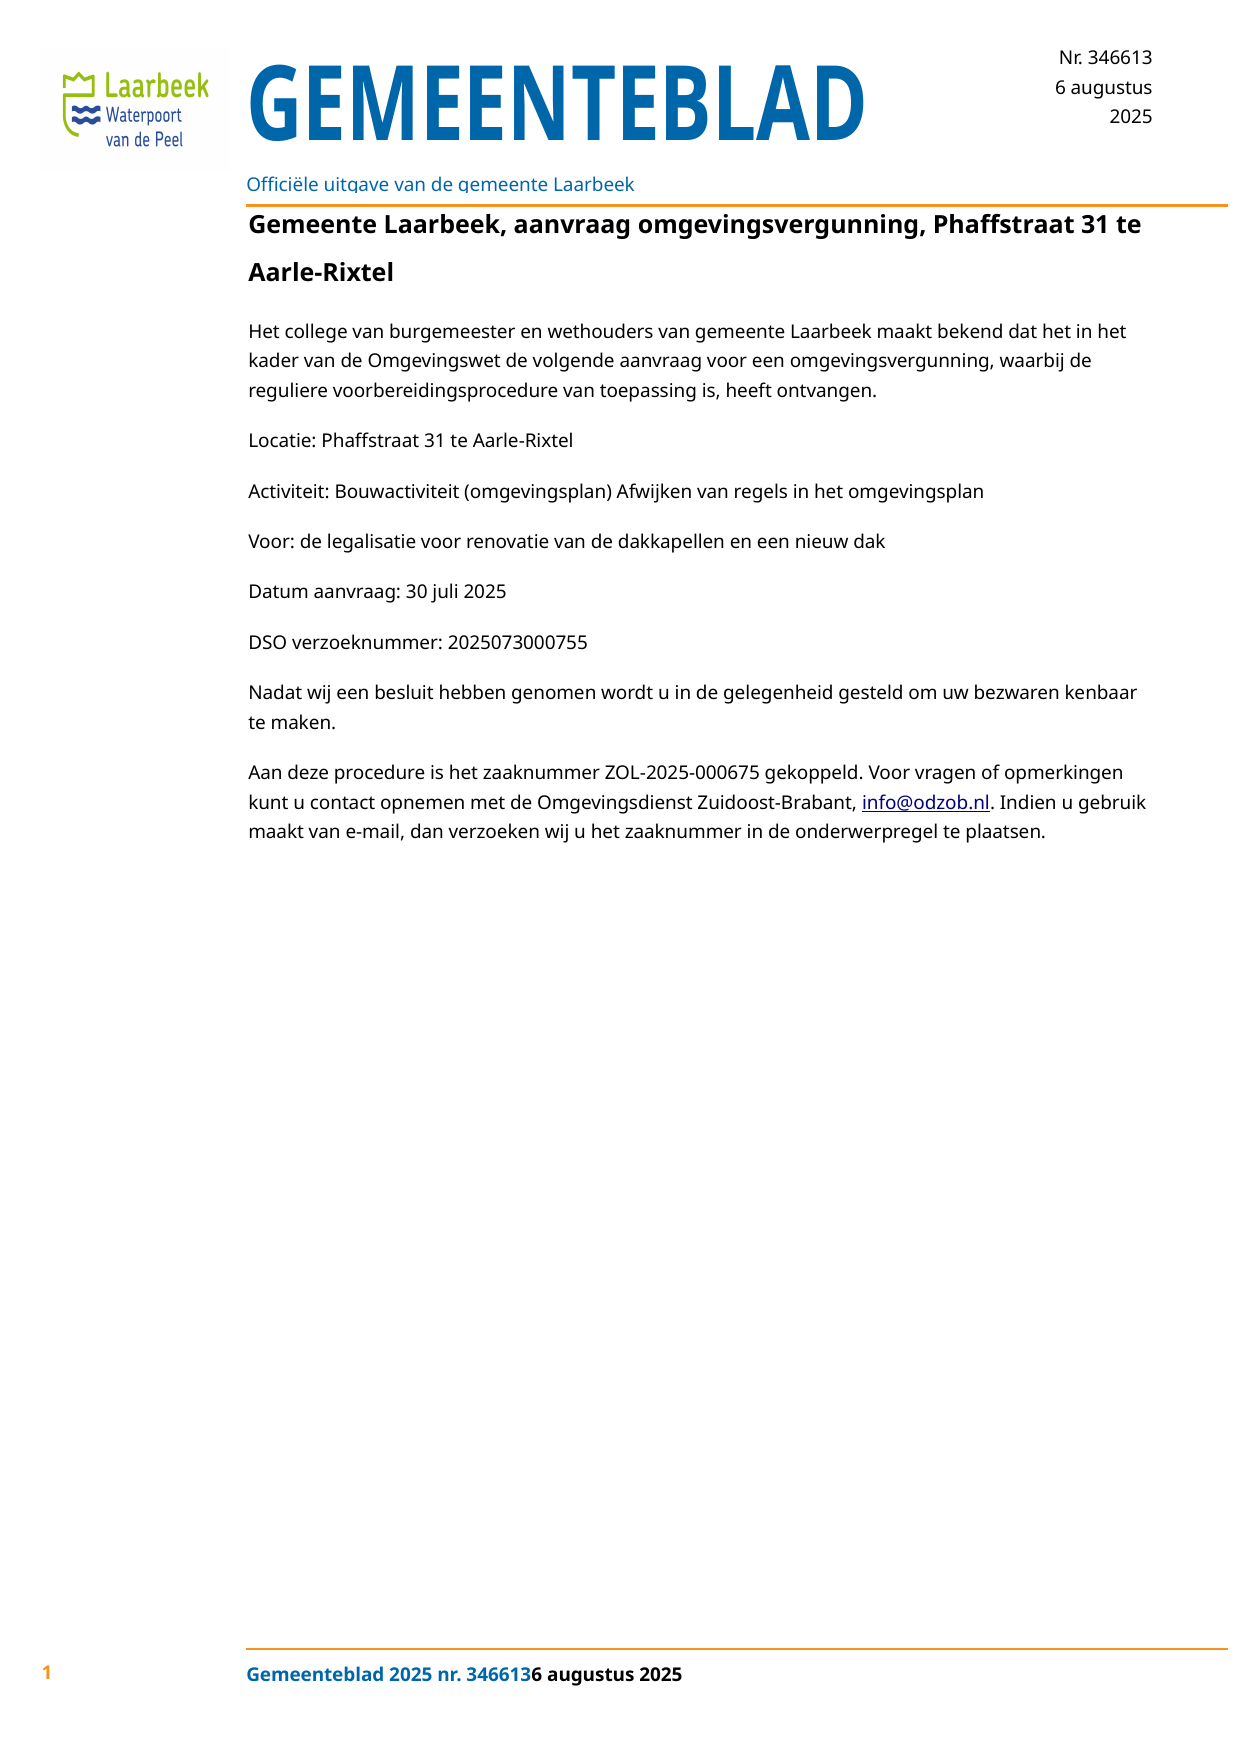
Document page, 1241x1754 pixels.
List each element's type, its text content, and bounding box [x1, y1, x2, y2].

text Het college van burgemeester en wethouders van gemeente Laarbeek maakt bekend dat het in het kader van de Omgevingswet de volgende aanvraag voor een omgevingsvergunning, waarbij de reguliere voorbereidingsprocedure van toepassing is, heeft ontvangen. [248, 318, 1152, 403]
text DSO verzoeknummer: 2025073000755 [248, 629, 1152, 655]
text Locatie: Phaffstraat 31 te Aarle-Rixtel [248, 427, 1152, 453]
picture [41, 47, 231, 172]
text Gemeente Laarbeek, aanvraag omgevingsvergunning, Phaffstraat 31 te Aarle-Rixtel [248, 207, 1152, 288]
text Voor: de legalisatie voor renovatie van de dakkapellen en een nieuw dak [248, 528, 1152, 554]
text Aan deze procedure is het zaaknummer ZOL-2025-000675 gekoppeld. Voor vragen of opmerkingen kunt u contact opnemen met de Omgevingsdienst Zuidoost-Brabant, info@odzob.nl. Indien u gebruik maakt van e-mail, dan verzoeken wij u het zaaknummer in de onderwerpregel te plaatsen. [248, 759, 1152, 844]
text Datum aanvraag: 30 juli 2025 [248, 579, 1152, 604]
text Activiteit: Bouwactiviteit (omgevingsplan) Afwijken van regels in het omgevingsplan [248, 478, 1152, 504]
text Nadat wij een besluit hebben genomen wordt u in de gelegenheid gesteld om uw bezwaren kenbaar te maken. [248, 679, 1152, 735]
